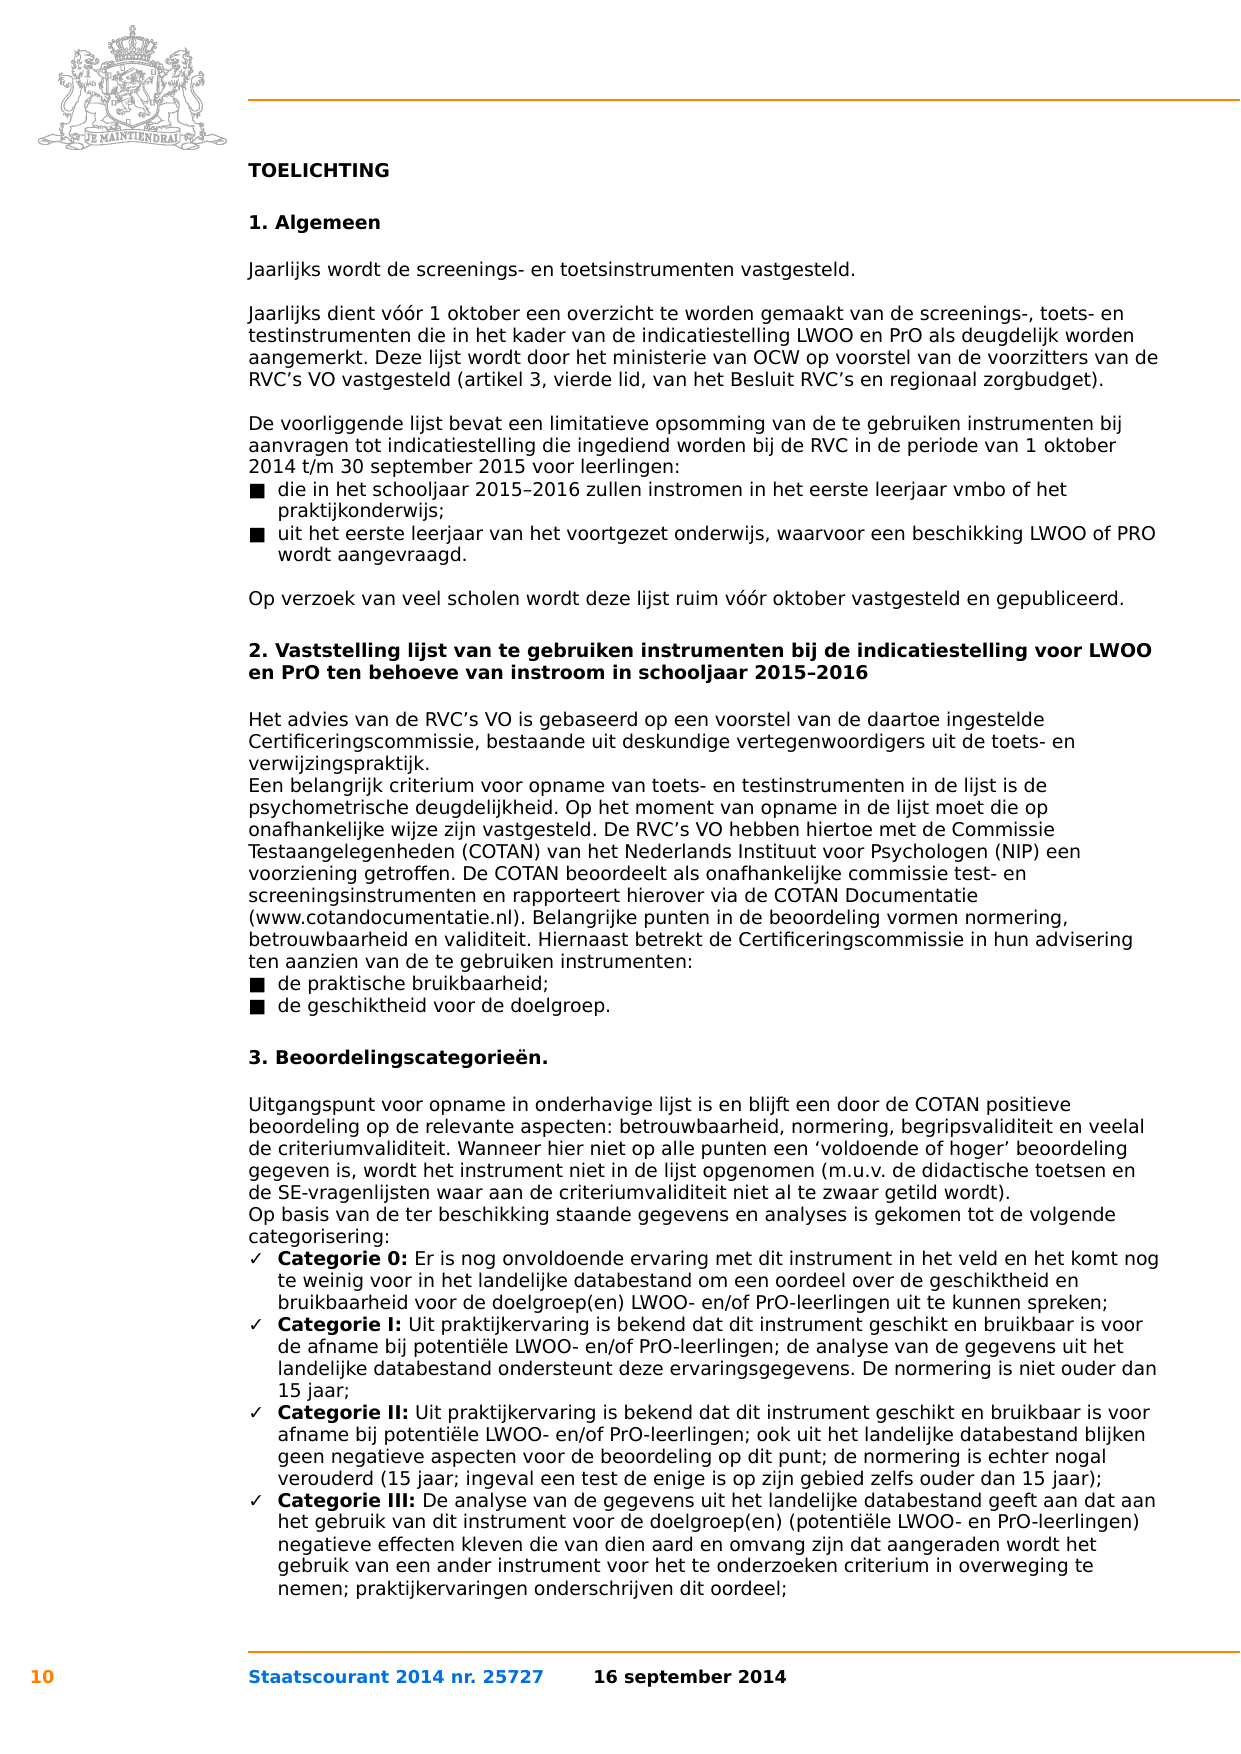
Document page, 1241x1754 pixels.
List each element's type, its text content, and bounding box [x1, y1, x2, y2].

subtitle TOELICHTING [248, 160, 1163, 182]
text Uitgangspunt voor opname in onderhavige lijst is en blijft een door de COTAN positieve beoordeling op de relevante aspecten: betrouwbaarheid, normering, begripsvaliditeit en veelal de criteriumvaliditeit. Wanneer hier niet op alle punten een ‘voldoende of hoger’ beoordeling gegeven is, wordt het instrument niet in de lijst opgenomen (m.u.v. de didactische toetsen en de SE-vragenlijsten waar aan de criteriumvaliditeit niet al te zwaar getild wordt). [248, 1094, 1163, 1204]
text De voorliggende lijst bevat een limitatieve opsomming van de te gebruiken instrumenten bij aanvragen tot indicatiestelling die ingediend worden bij de RVC in de periode van 1 oktober 2014 t/m 30 september 2015 voor leerlingen: [248, 412, 1163, 478]
text ■ uit het eerste leerjaar van het voortgezet onderwijs, waarvoor een beschikking LWOO of PRO wordt aangevraagd. [248, 522, 1163, 566]
subtitle 3. Beoordelingscategorieën. [248, 1047, 1163, 1069]
text Jaarlijks wordt de screenings- en toetsinstrumenten vastgesteld. [248, 259, 1163, 281]
text ✓ Categorie II: Uit praktijkervaring is bekend dat dit instrument geschikt en bruikbaar is voor afname bij potentiële LWOO- en/of PrO-leerlingen; ook uit het landelijke databestand blijken geen negatieve aspecten voor de beoordeling op dit punt; de normering is echter nogal verouderd (15 jaar; ingeval een test de enige is op zijn gebied zelfs ouder dan 15 jaar); [248, 1402, 1163, 1489]
text ✓ Categorie 0: Er is nog onvoldoende ervaring met dit instrument in het veld en het komt nog te weinig voor in het landelijke databestand om een oordeel over de geschiktheid en bruikbaarheid voor de doelgroep(en) LWOO- en/of PrO-leerlingen uit te kunnen spreken; [248, 1248, 1163, 1314]
text ✓ Categorie III: De analyse van de gegevens uit het landelijke databestand geeft aan dat aan het gebruik van dit instrument voor de doelgroep(en) (potentiële LWOO- en PrO-leerlingen) negatieve effecten kleven die van dien aard en omvang zijn dat aangeraden wordt het gebruik van een ander instrument voor het te onderzoeken criterium in overweging te nemen; praktijkervaringen onderschrijven dit oordeel; [248, 1489, 1163, 1599]
text Een belangrijk criterium voor opname van toets- en testinstrumenten in de lijst is de psychometrische deugdelijkheid. Op het moment van opname in de lijst moet die op onafhankelijke wijze zijn vastgesteld. De RVC’s VO hebben hiertoe met de Commissie Testaangelegenheden (COTAN) van het Nederlands Instituut voor Psychologen (NIP) een voorziening getroffen. De COTAN beoordeelt als onafhankelijke commissie test- en screeningsinstrumenten en rapporteert hierover via de COTAN Documentatie (www.cotandocumentatie.nl). Belangrijke punten in de beoordeling vormen normering, betrouwbaarheid en validiteit. Hiernaast betrekt de Certificeringscommissie in hun advisering ten aanzien van de te gebruiken instrumenten: [248, 775, 1163, 973]
text Op verzoek van veel scholen wordt deze lijst ruim vóór oktober vastgesteld en gepubliceerd. [248, 588, 1163, 610]
text ■ de geschiktheid voor de doelgroep. [248, 995, 1163, 1017]
text Op basis van de ter beschikking staande gegevens en analyses is gekomen tot de volgende categorisering: [248, 1204, 1163, 1248]
picture [38, 25, 227, 150]
text ✓ Categorie I: Uit praktijkervaring is bekend dat dit instrument geschikt en bruikbaar is voor de afname bij potentiële LWOO- en/of PrO-leerlingen; de analyse van de gegevens uit het landelijke databestand ondersteunt deze ervaringsgegevens. De normering is niet ouder dan 15 jaar; [248, 1314, 1163, 1402]
text ■ die in het schooljaar 2015–2016 zullen instromen in het eerste leerjaar vmbo of het praktijkonderwijs; [248, 478, 1163, 522]
text Het advies van de RVC’s VO is gebaseerd op een voorstel van de daartoe ingestelde Certificeringscommissie, bestaande uit deskundige vertegenwoordigers uit de toets- en verwijzingspraktijk. [248, 709, 1163, 775]
text Jaarlijks dient vóór 1 oktober een overzicht te worden gemaakt van de screenings-, toets- en testinstrumenten die in het kader van de indicatiestelling LWOO en PrO als deugdelijk worden aangemerkt. Deze lijst wordt door het ministerie van OCW op voorstel van de voorzitters van de RVC’s VO vastgesteld (artikel 3, vierde lid, van het Besluit RVC’s en regionaal zorgbudget). [248, 303, 1163, 391]
subtitle 1. Algemeen [248, 212, 1163, 234]
subtitle 2. Vaststelling lijst van te gebruiken instrumenten bij de indicatiestelling voor LWOO en PrO ten behoeve van instroom in schooljaar 2015–2016 [248, 640, 1163, 684]
text ■ de praktische bruikbaarheid; [248, 973, 1163, 995]
